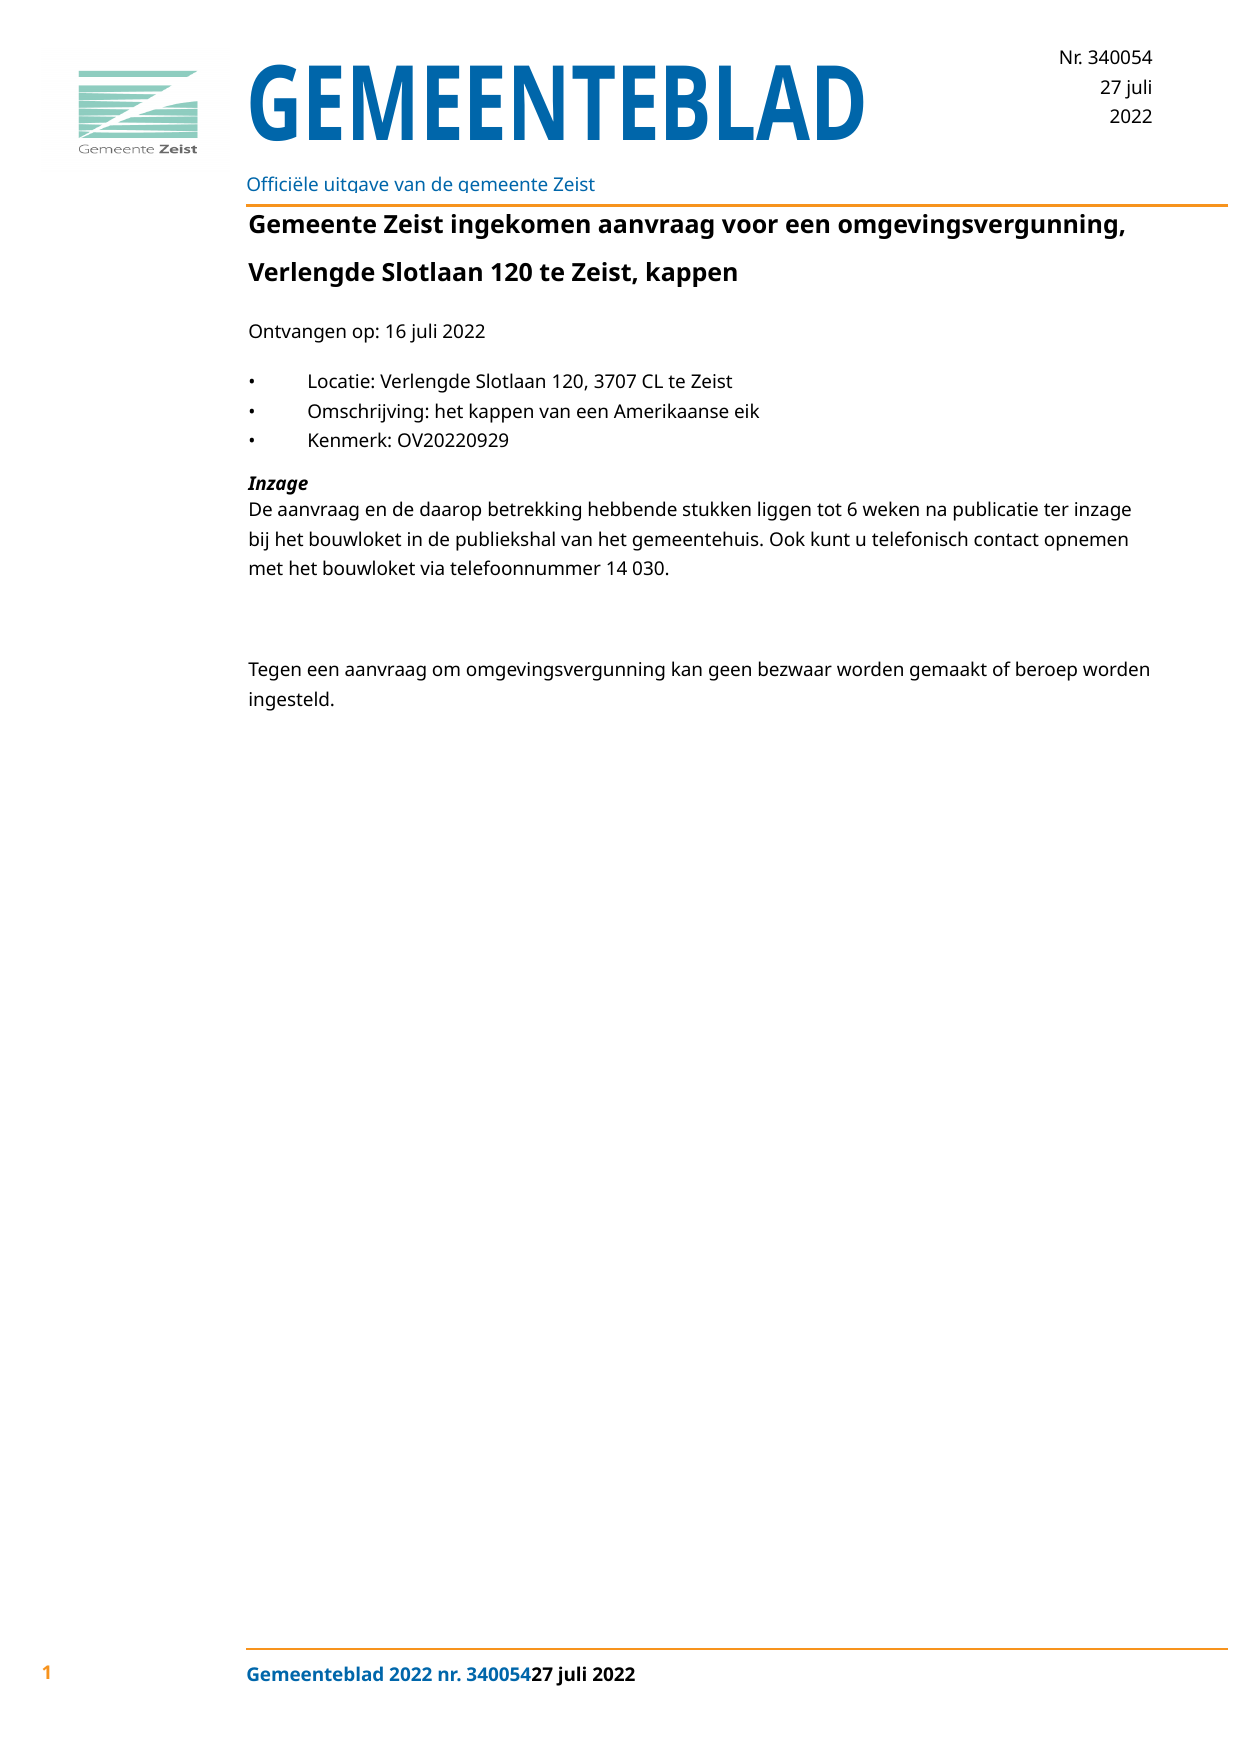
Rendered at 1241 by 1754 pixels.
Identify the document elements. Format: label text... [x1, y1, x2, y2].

list Omschrijving: het kappen van een Amerikaanse eik [248, 398, 1152, 424]
text Ontvangen op: 16 juli 2022 [248, 318, 1152, 344]
list Kenmerk: OV20220929 [248, 427, 1152, 453]
text Gemeente Zeist ingekomen aanvraag voor een omgevingsvergunning, Verlengde Slotlaan 120 te Zeist, kappen [248, 207, 1152, 288]
picture [41, 47, 231, 172]
text Tegen een aanvraag om omgevingsvergunning kan geen bezwaar worden gemaakt of beroep worden ingesteld. [248, 656, 1152, 712]
text De aanvraag en de daarop betrekking hebbende stukken liggen tot 6 weken na publicatie ter inzage bij het bouwloket in de publiekshal van het gemeentehuis. Ook kunt u telefonisch contact opnemen met het bouwloket via telefoonnummer 14 030. [248, 496, 1152, 581]
list Locatie: Verlengde Slotlaan 120, 3707 CL te Zeist [248, 368, 1152, 394]
text Inzage [248, 471, 1152, 496]
